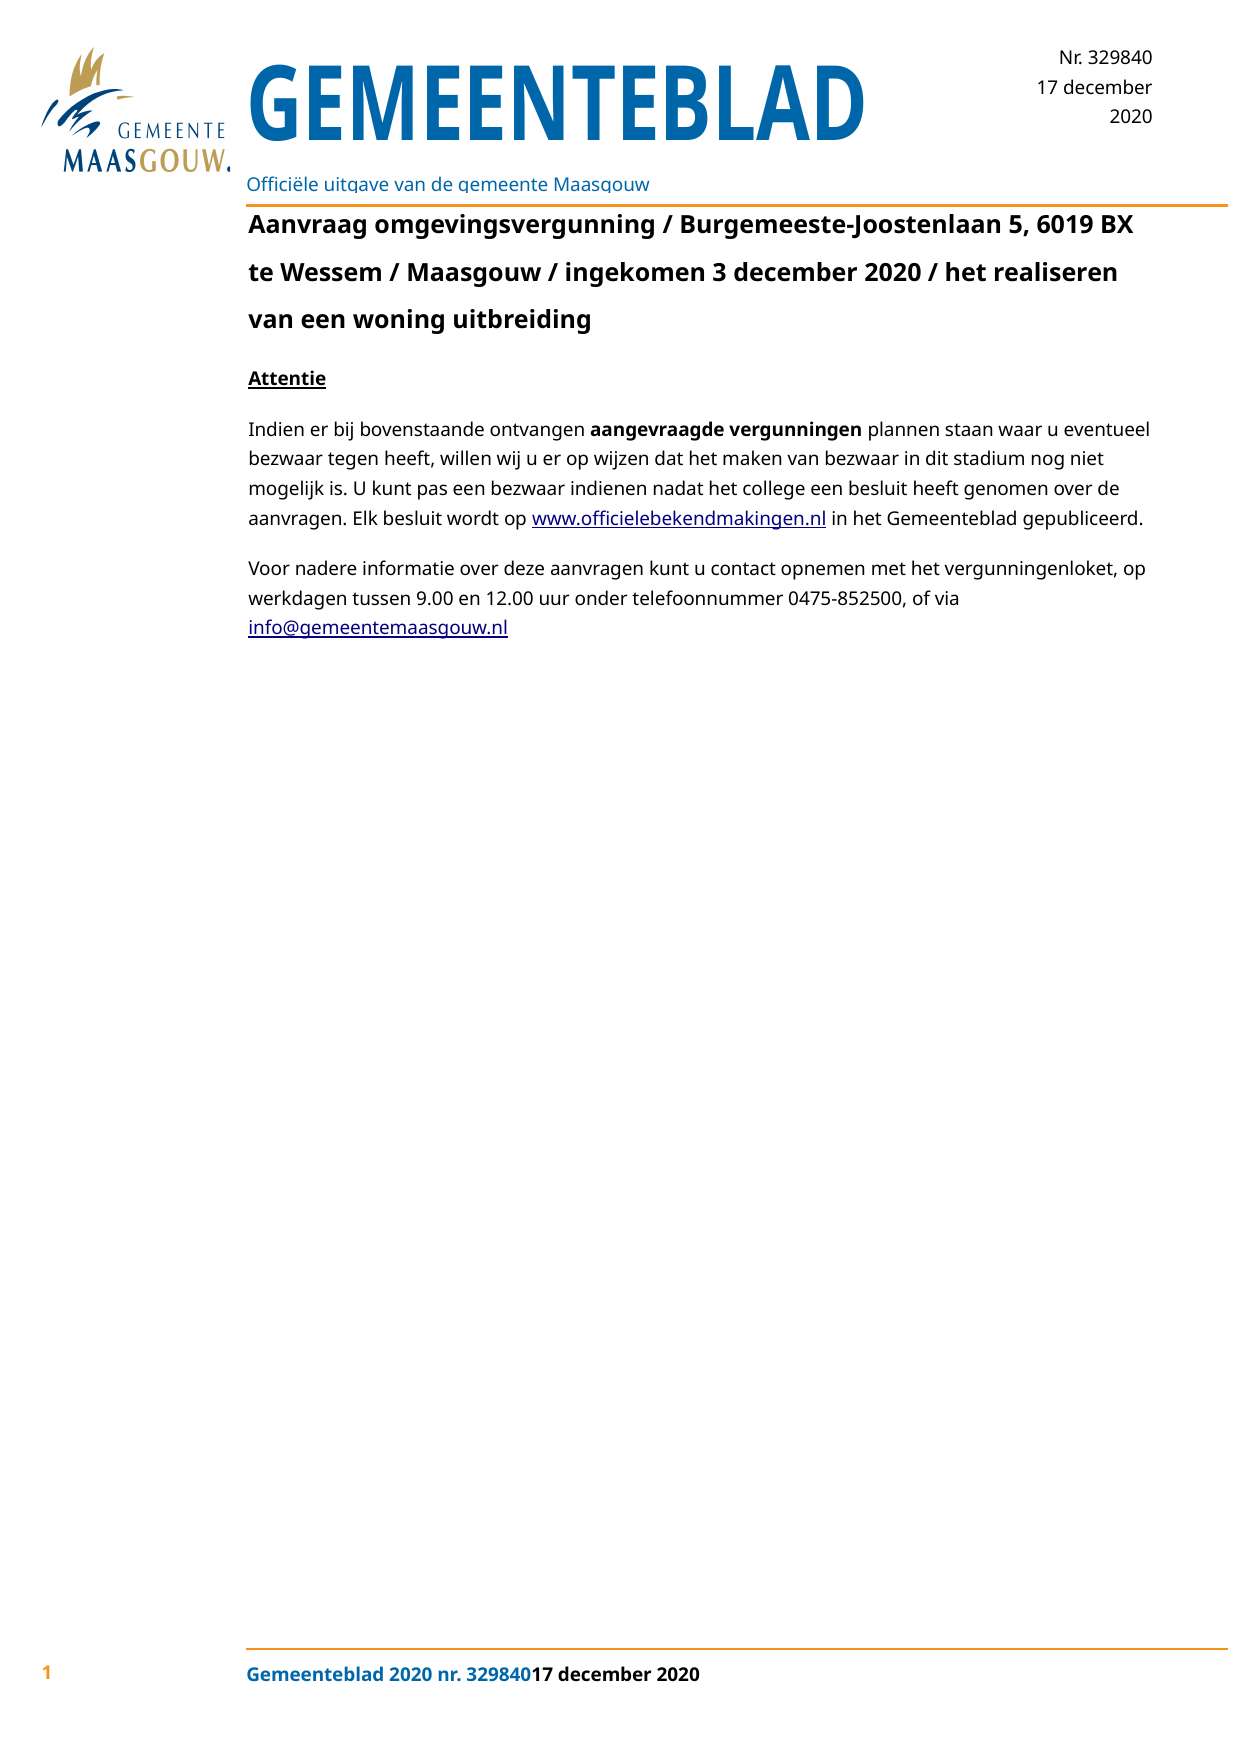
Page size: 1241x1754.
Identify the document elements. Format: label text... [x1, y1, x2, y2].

picture [41, 47, 231, 172]
text Indien er bij bovenstaande ontvangen aangevraagde vergunningen plannen staan waar u eventueel bezwaar tegen heeft, willen wij u er op wijzen dat het maken van bezwaar in dit stadium nog niet mogelijk is. U kunt pas een bezwaar indienen nadat het college een besluit heeft genomen over de aanvragen. Elk besluit wordt op www.officielebekendmakingen.nl in het Gemeenteblad gepubliceerd. [248, 416, 1152, 530]
text Voor nadere informatie over deze aanvragen kunt u contact opnemen met het vergunningenloket, op werkdagen tussen 9.00 en 12.00 uur onder telefoonnummer 0475-852500, of via info@gemeentemaasgouw.nl [248, 555, 1152, 640]
text Aanvraag omgevingsvergunning / Burgemeeste-Joostenlaan 5, 6019 BX te Wessem / Maasgouw / ingekomen 3 december 2020 / het realiseren van een woning uitbreiding [248, 207, 1152, 336]
text Attentie [248, 366, 1152, 391]
